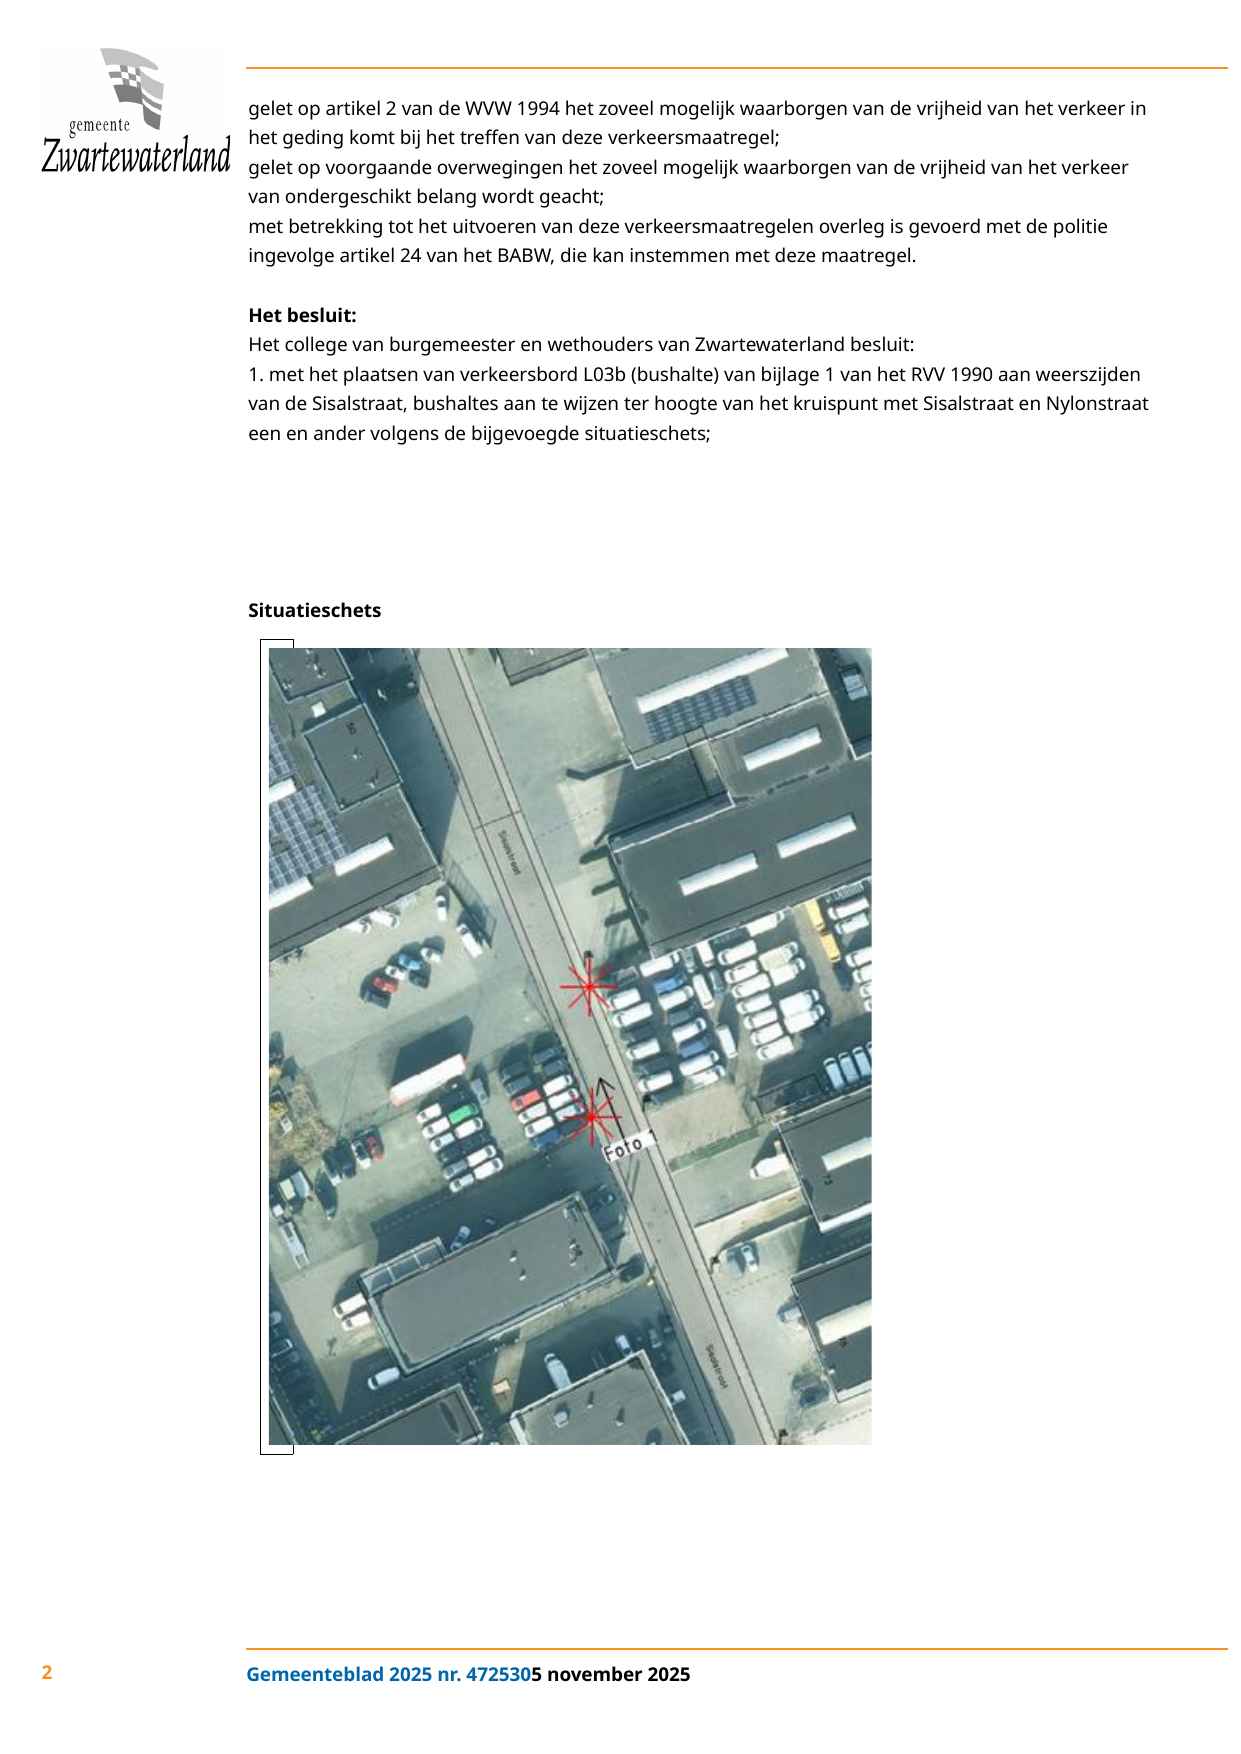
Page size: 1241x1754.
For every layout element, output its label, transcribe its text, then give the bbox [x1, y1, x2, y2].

text 1. met het plaatsen van verkeersbord L03b (bushalte) van bijlage 1 van het RVV 1990 aan weerszijden van de Sisalstraat, bushaltes aan te wijzen ter hoogte van het kruispunt met Sisalstraat en Nylonstraat een en ander volgens de bijgevoegde situatieschets; [248, 361, 1152, 446]
picture [268, 648, 872, 1445]
text Het college van burgemeester en wethouders van Zwartewaterland besluit: [248, 331, 1152, 357]
text Situatieschets [248, 598, 1152, 623]
text gelet op artikel 2 van de WVW 1994 het zoveel mogelijk waarborgen van de vrijheid van het verkeer in het geding komt bij het treffen van deze verkeersmaatregel; [248, 95, 1152, 150]
text gelet op voorgaande overwegingen het zoveel mogelijk waarborgen van de vrijheid van het verkeer van ondergeschikt belang wordt geacht; [248, 154, 1152, 209]
text Het besluit: [248, 302, 1152, 328]
picture [41, 47, 231, 172]
text met betrekking tot het uitvoeren van deze verkeersmaatregelen overleg is gevoerd met de politie ingevolge artikel 24 van het BABW, die kan instemmen met deze maatregel. [248, 213, 1152, 268]
